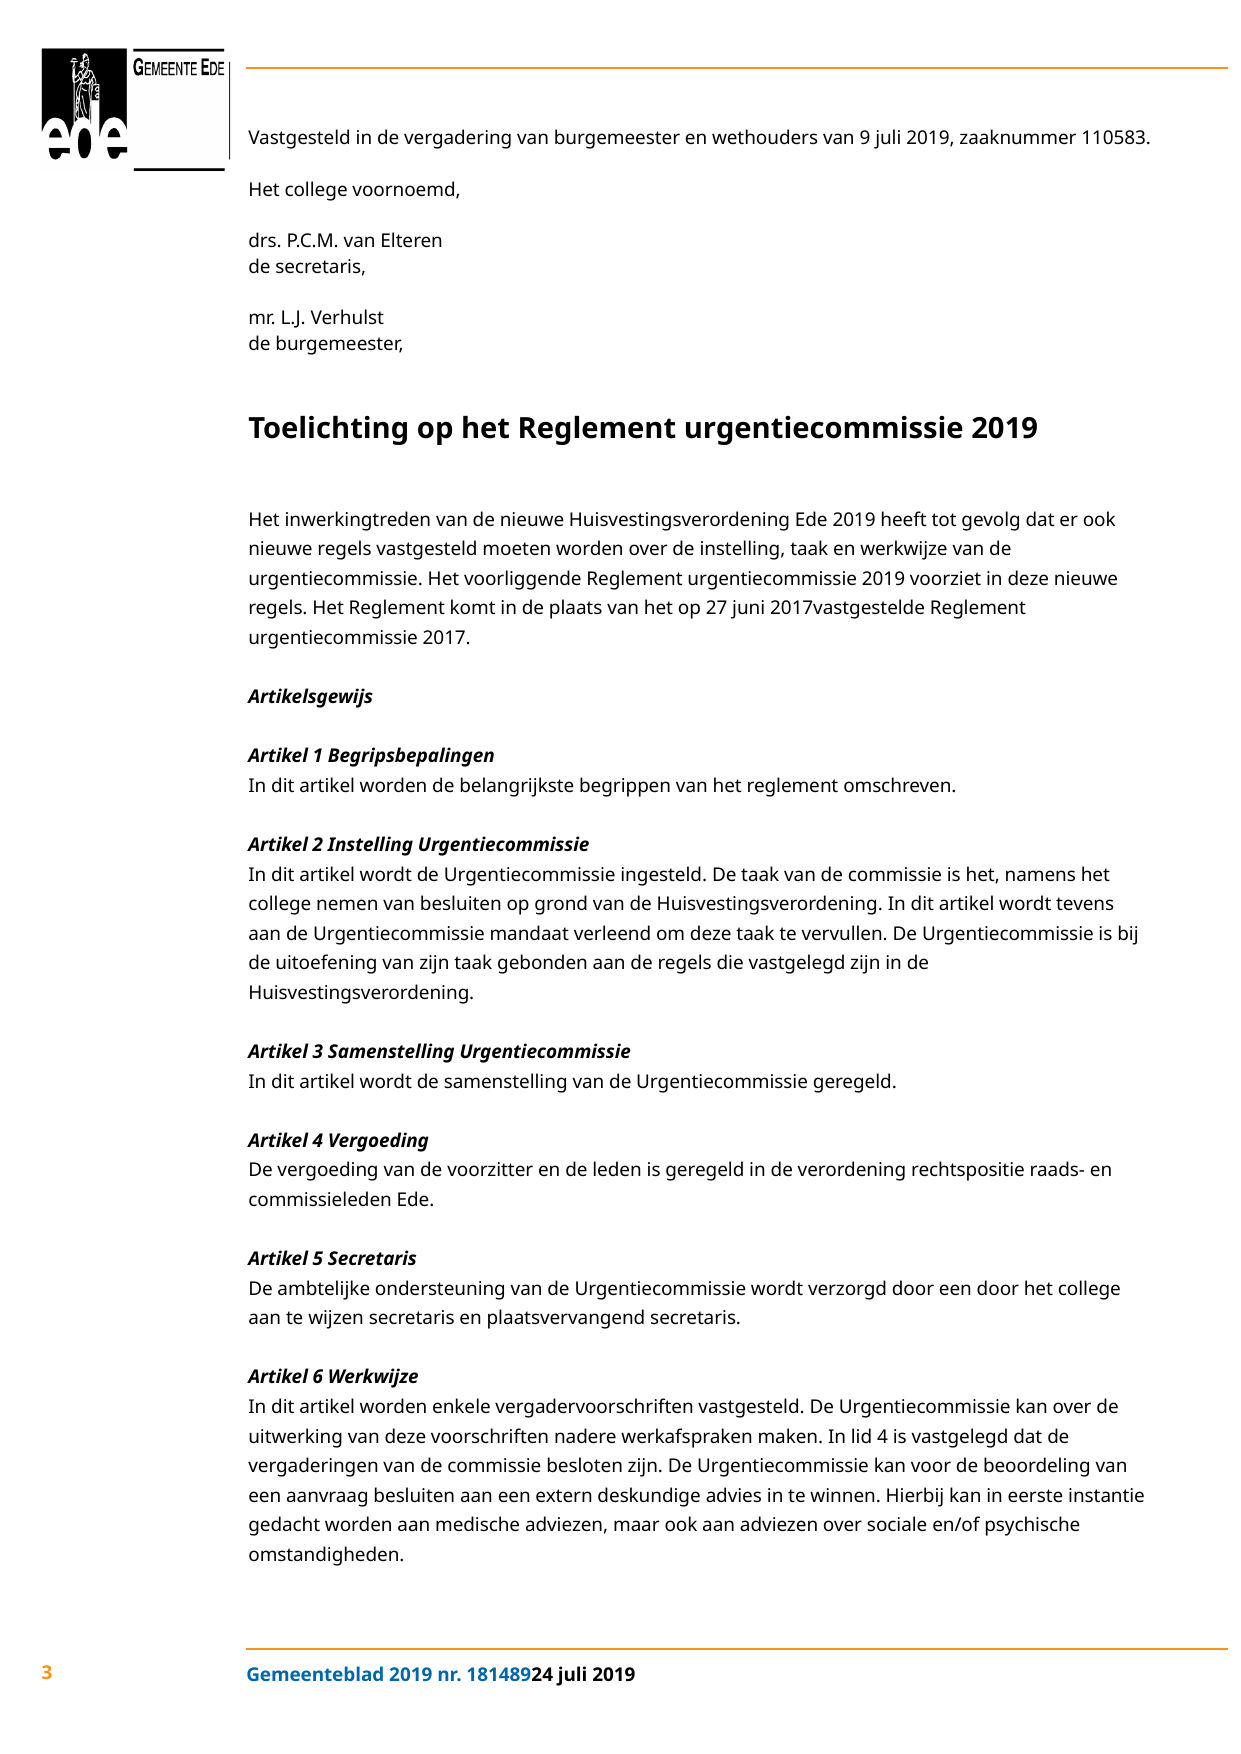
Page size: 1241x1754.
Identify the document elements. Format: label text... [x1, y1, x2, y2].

text De vergoeding van de voorzitter en de leden is geregeld in de verordening rechtspositie raads- en commissieleden Ede. [248, 1157, 1152, 1212]
text Vastgesteld in de vergadering van burgemeester en wethouders van 9 juli 2019, zaaknummer 110583. [248, 124, 1152, 150]
text de burgemeester, [248, 330, 1152, 356]
text Artikel 2 Instelling Urgentiecommissie [248, 831, 1152, 857]
text Artikel 1 Begripsbepalingen [248, 742, 1152, 768]
text Toelichting op het Reglement urgentiecommissie 2019 [248, 407, 1152, 447]
text In dit artikel worden enkele vergadervoorschriften vastgesteld. De Urgentiecommissie kan over de uitwerking van deze voorschriften nadere werkafspraken maken. In lid 4 is vastgelegd dat de vergaderingen van de commissie besloten zijn. De Urgentiecommissie kan voor de beoordeling van een aanvraag besluiten aan een extern deskundige advies in te winnen. Hierbij kan in eerste instantie gedacht worden aan medische adviezen, maar ook aan adviezen over sociale en/of psychische omstandigheden. [248, 1393, 1152, 1567]
text Artikel 3 Samenstelling Urgentiecommissie [248, 1038, 1152, 1064]
text Artikel 6 Werkwijze [248, 1364, 1152, 1389]
text In dit artikel wordt de Urgentiecommissie ingesteld. De taak van de commissie is het, namens het college nemen van besluiten op grond van de Huisvestingsverordening. In dit artikel wordt tevens aan de Urgentiecommissie mandaat verleend om deze taak te vervullen. De Urgentiecommissie is bij de uitoefening van zijn taak gebonden aan de regels die vastgelegd zijn in de Huisvestingsverordening. [248, 861, 1152, 1005]
text Het inwerkingtreden van de nieuwe Huisvestingsverordening Ede 2019 heeft tot gevolg dat er ook nieuwe regels vastgesteld moeten worden over de instelling, taak en werkwijze van de urgentiecommissie. Het voorliggende Reglement urgentiecommissie 2019 voorziet in deze nieuwe regels. Het Reglement komt in de plaats van het op 27 juni 2017vastgestelde Reglement urgentiecommissie 2017. [248, 506, 1152, 650]
text mr. L.J. Verhulst [248, 304, 1152, 330]
text Artikelsgewijs [248, 683, 1152, 709]
text In dit artikel worden de belangrijkste begrippen van het reglement omschreven. [248, 772, 1152, 798]
text drs. P.C.M. van Elteren [248, 227, 1152, 253]
text Artikel 5 Secretaris [248, 1245, 1152, 1271]
text In dit artikel wordt de samenstelling van de Urgentiecommissie geregeld. [248, 1068, 1152, 1094]
text de secretaris, [248, 253, 1152, 279]
text De ambtelijke ondersteuning van de Urgentiecommissie wordt verzorgd door een door het college aan te wijzen secretaris en plaatsvervangend secretaris. [248, 1275, 1152, 1330]
text Artikel 4 Vergoeding [248, 1127, 1152, 1153]
text Het college voornoemd, [248, 176, 1152, 202]
picture [41, 47, 231, 172]
